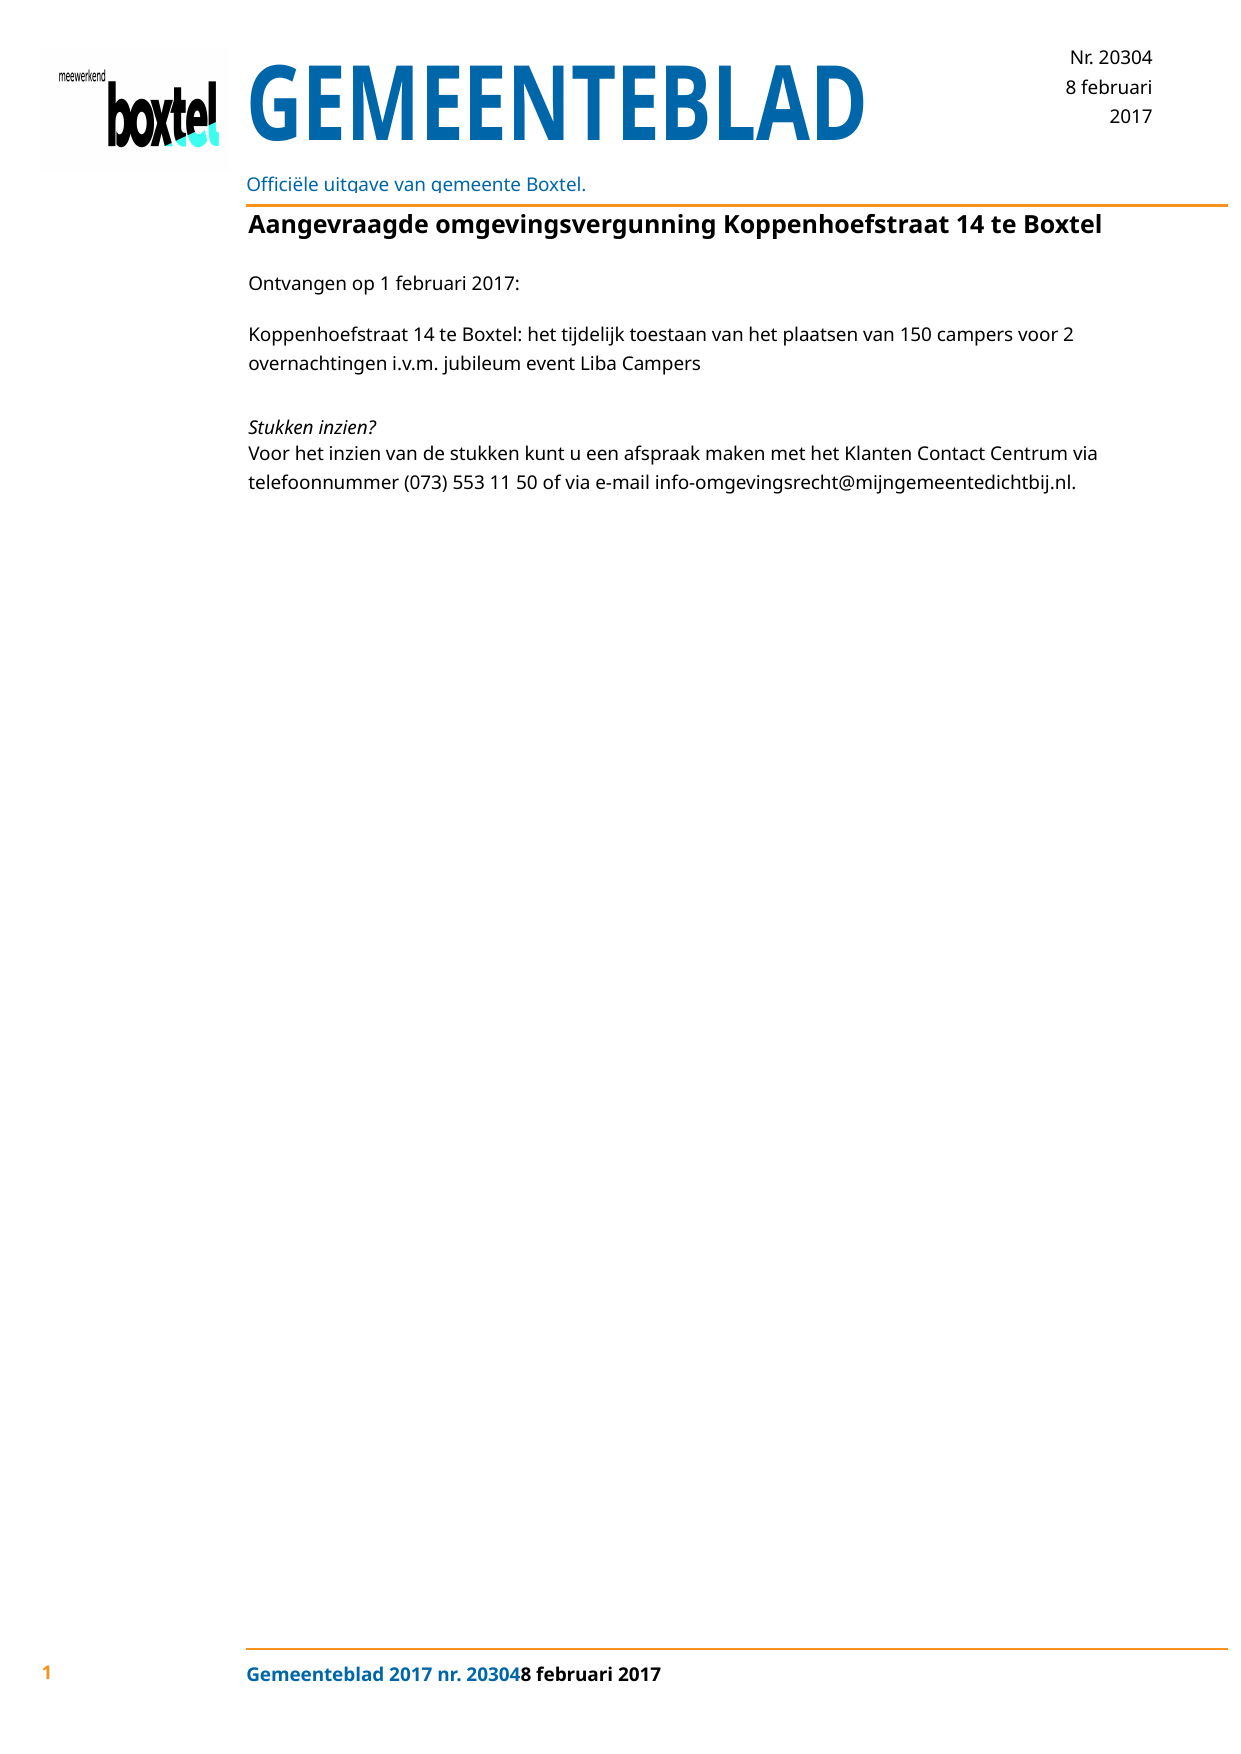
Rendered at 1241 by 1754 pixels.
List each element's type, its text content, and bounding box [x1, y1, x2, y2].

text Stukken inzien? [248, 414, 1152, 440]
text Ontvangen op 1 februari 2017: [248, 270, 1152, 296]
text Voor het inzien van de stukken kunt u een afspraak maken met het Klanten Contact Centrum via telefoonnummer (073) 553 11 50 of via e-mail info-omgevingsrecht@mijngemeentedichtbij.nl. [248, 440, 1152, 495]
text Koppenhoefstraat 14 te Boxtel: het tijdelijk toestaan van het plaatsen van 150 campers voor 2 overnachtingen i.v.m. jubileum event Liba Campers [248, 321, 1152, 376]
text Aangevraagde omgevingsvergunning Koppenhoefstraat 14 te Boxtel [248, 207, 1152, 241]
picture [41, 47, 231, 172]
